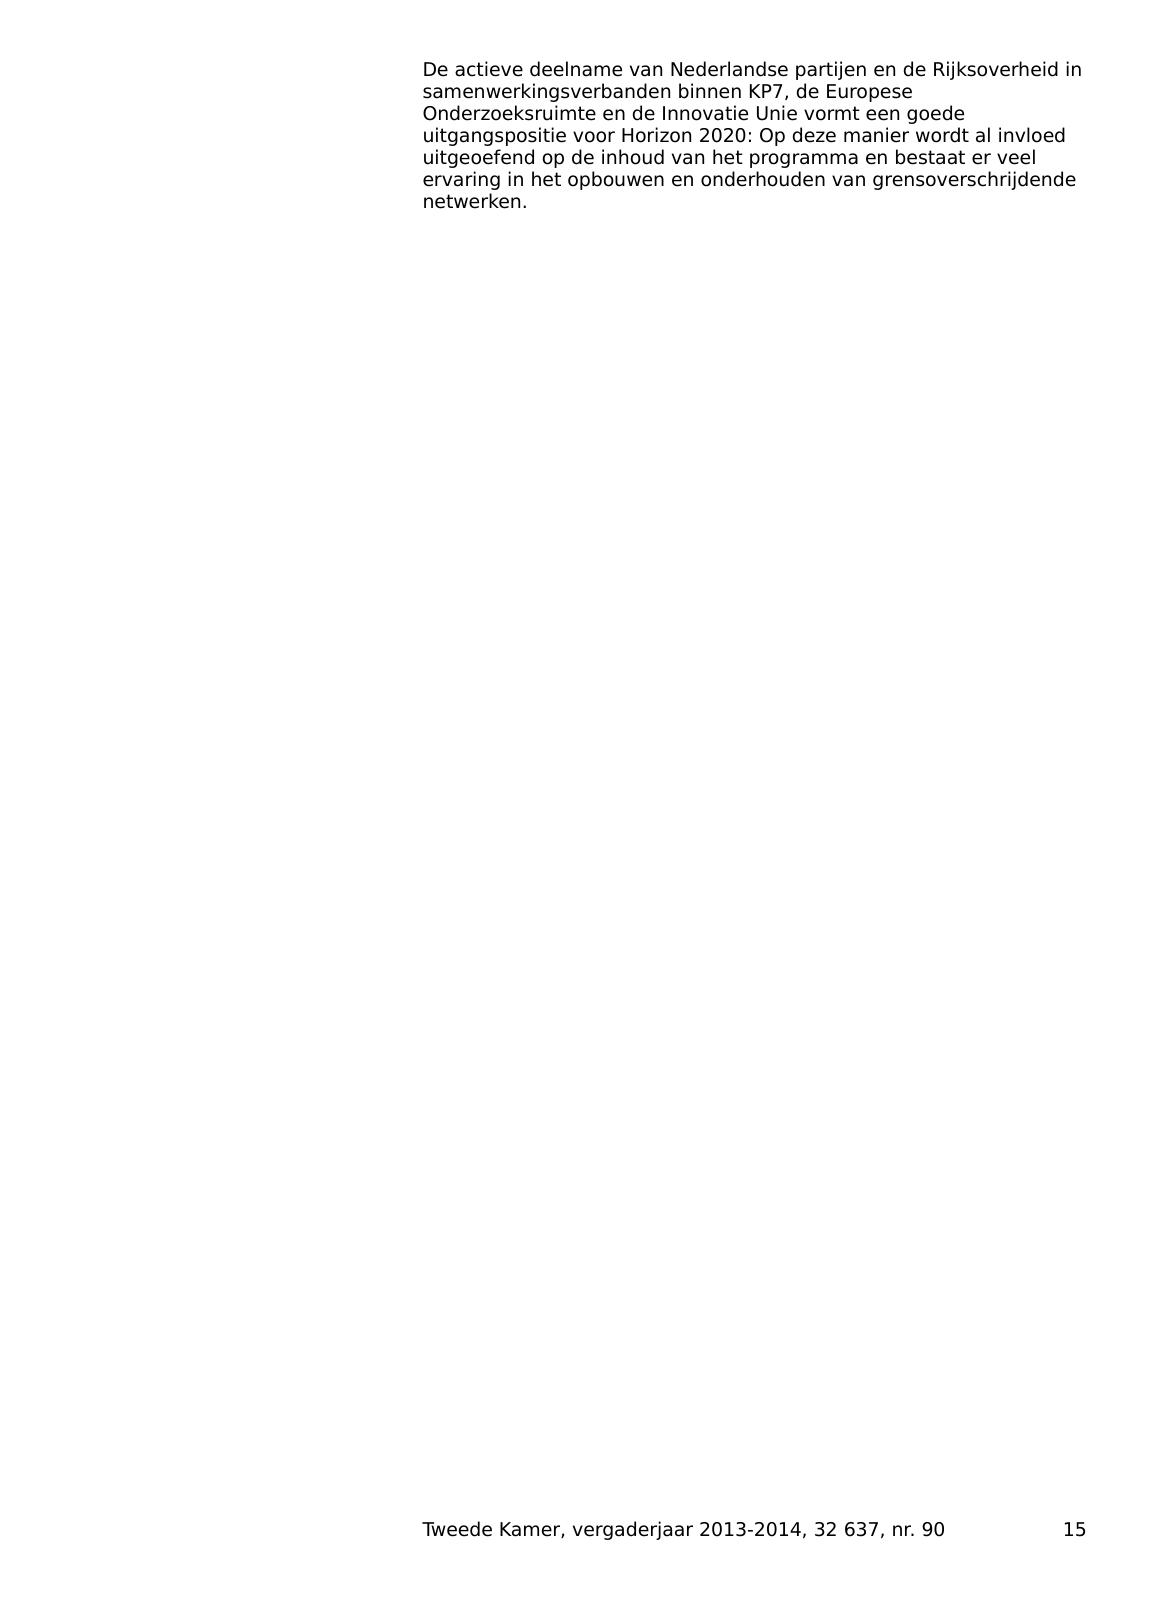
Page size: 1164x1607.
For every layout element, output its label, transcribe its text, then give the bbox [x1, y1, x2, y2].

text De actieve deelname van Nederlandse partijen en de Rijksoverheid in samenwerkingsverbanden binnen KP7, de Europese Onderzoeksruimte en de Innovatie Unie vormt een goede uitgangspositie voor Horizon 2020: Op deze manier wordt al invloed uitgeoefend op de inhoud van het programma en bestaat er veel ervaring in het opbouwen en onderhouden van grensoverschrijdende netwerken. [422, 59, 1087, 213]
